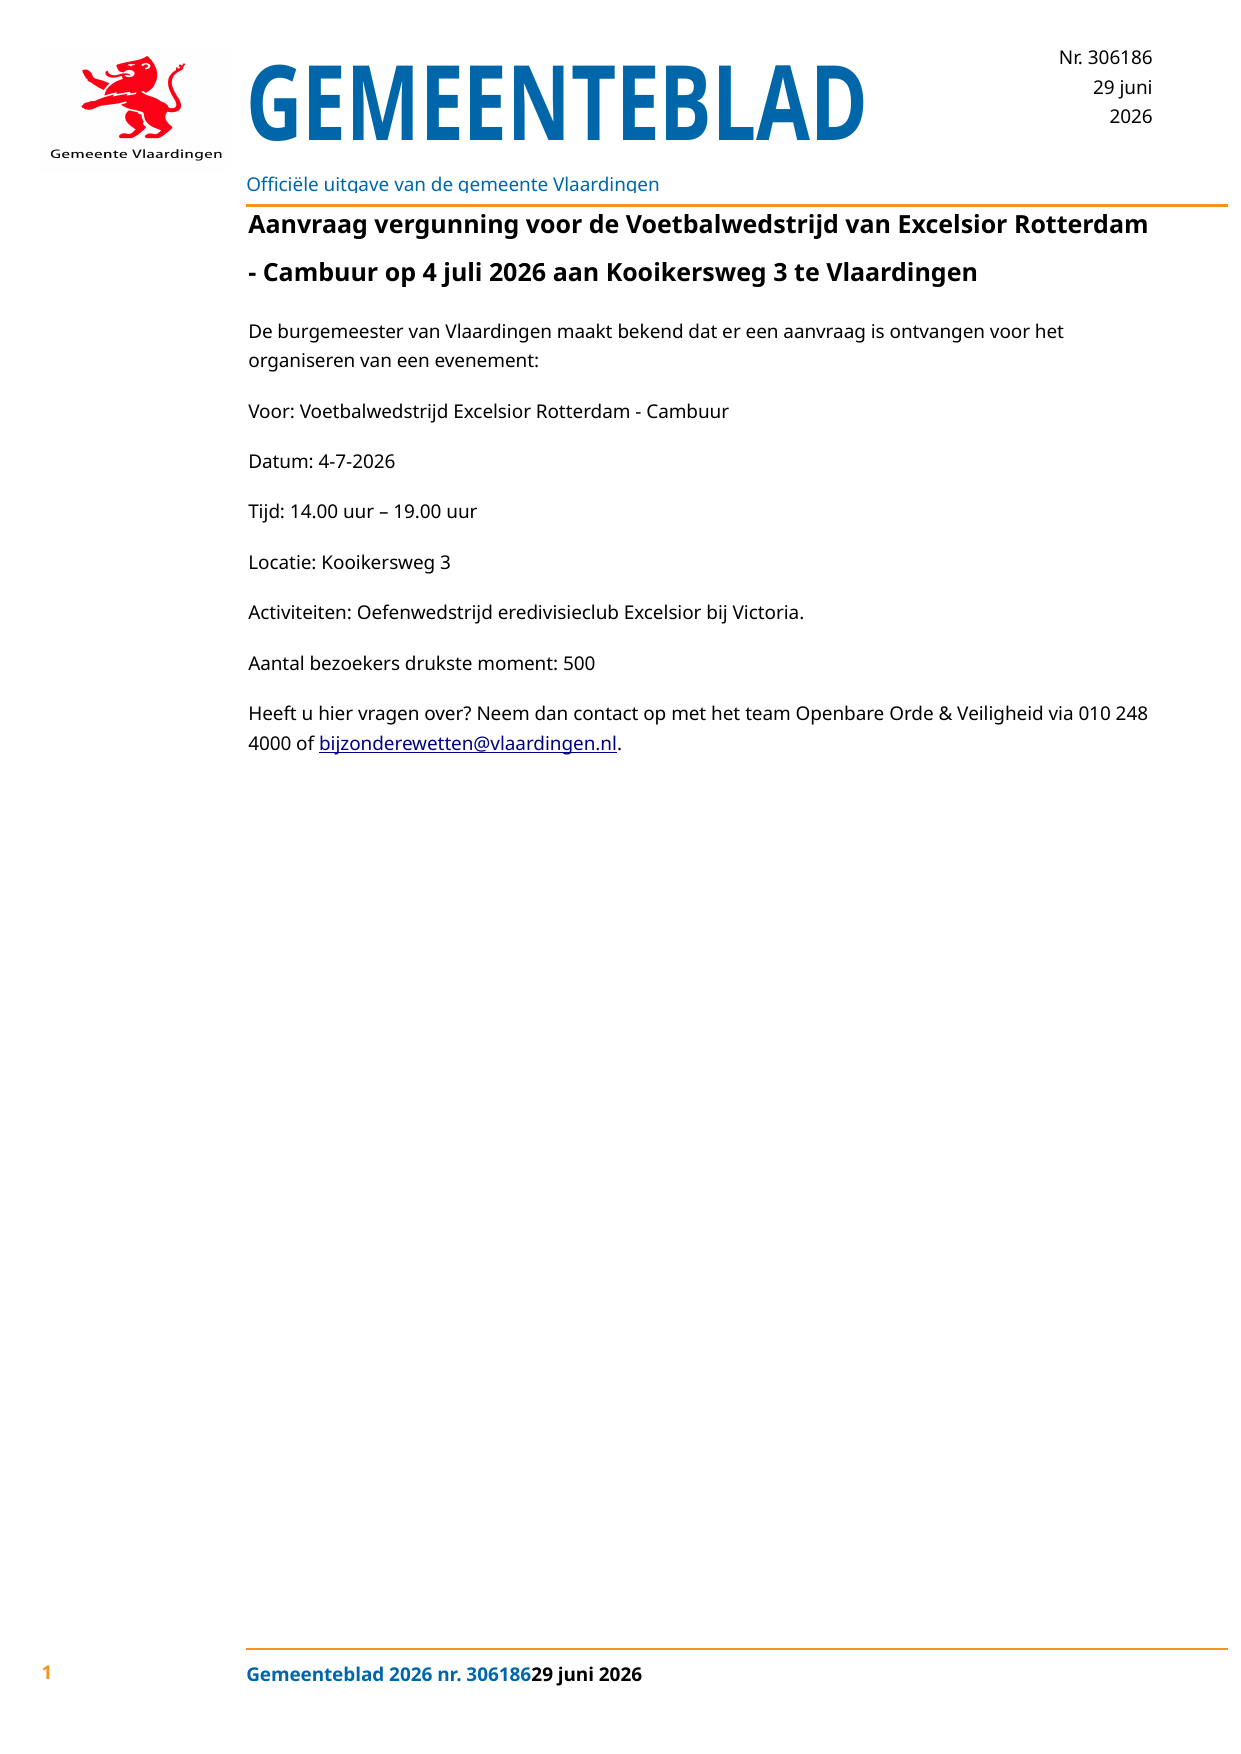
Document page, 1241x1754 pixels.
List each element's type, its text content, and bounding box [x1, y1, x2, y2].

text Datum: 4-7-2026 [248, 448, 1152, 474]
text Voor: Voetbalwedstrijd Excelsior Rotterdam - Cambuur [248, 398, 1152, 424]
text Aantal bezoekers drukste moment: 500 [248, 650, 1152, 676]
text Heeft u hier vragen over? Neem dan contact op met het team Openbare Orde & Veiligheid via 010 248 4000 of bijzonderewetten@vlaardingen.nl. [248, 700, 1152, 756]
text De burgemeester van Vlaardingen maakt bekend dat er een aanvraag is ontvangen voor het organiseren van een evenement: [248, 318, 1152, 373]
text Tijd: 14.00 uur – 19.00 uur [248, 499, 1152, 524]
text Aanvraag vergunning voor de Voetbalwedstrijd van Excelsior Rotterdam - Cambuur op 4 juli 2026 aan Kooikersweg 3 te Vlaardingen [248, 207, 1152, 288]
picture [41, 47, 231, 172]
text Locatie: Kooikersweg 3 [248, 549, 1152, 575]
text Activiteiten: Oefenwedstrijd eredivisieclub Excelsior bij Victoria. [248, 599, 1152, 625]
